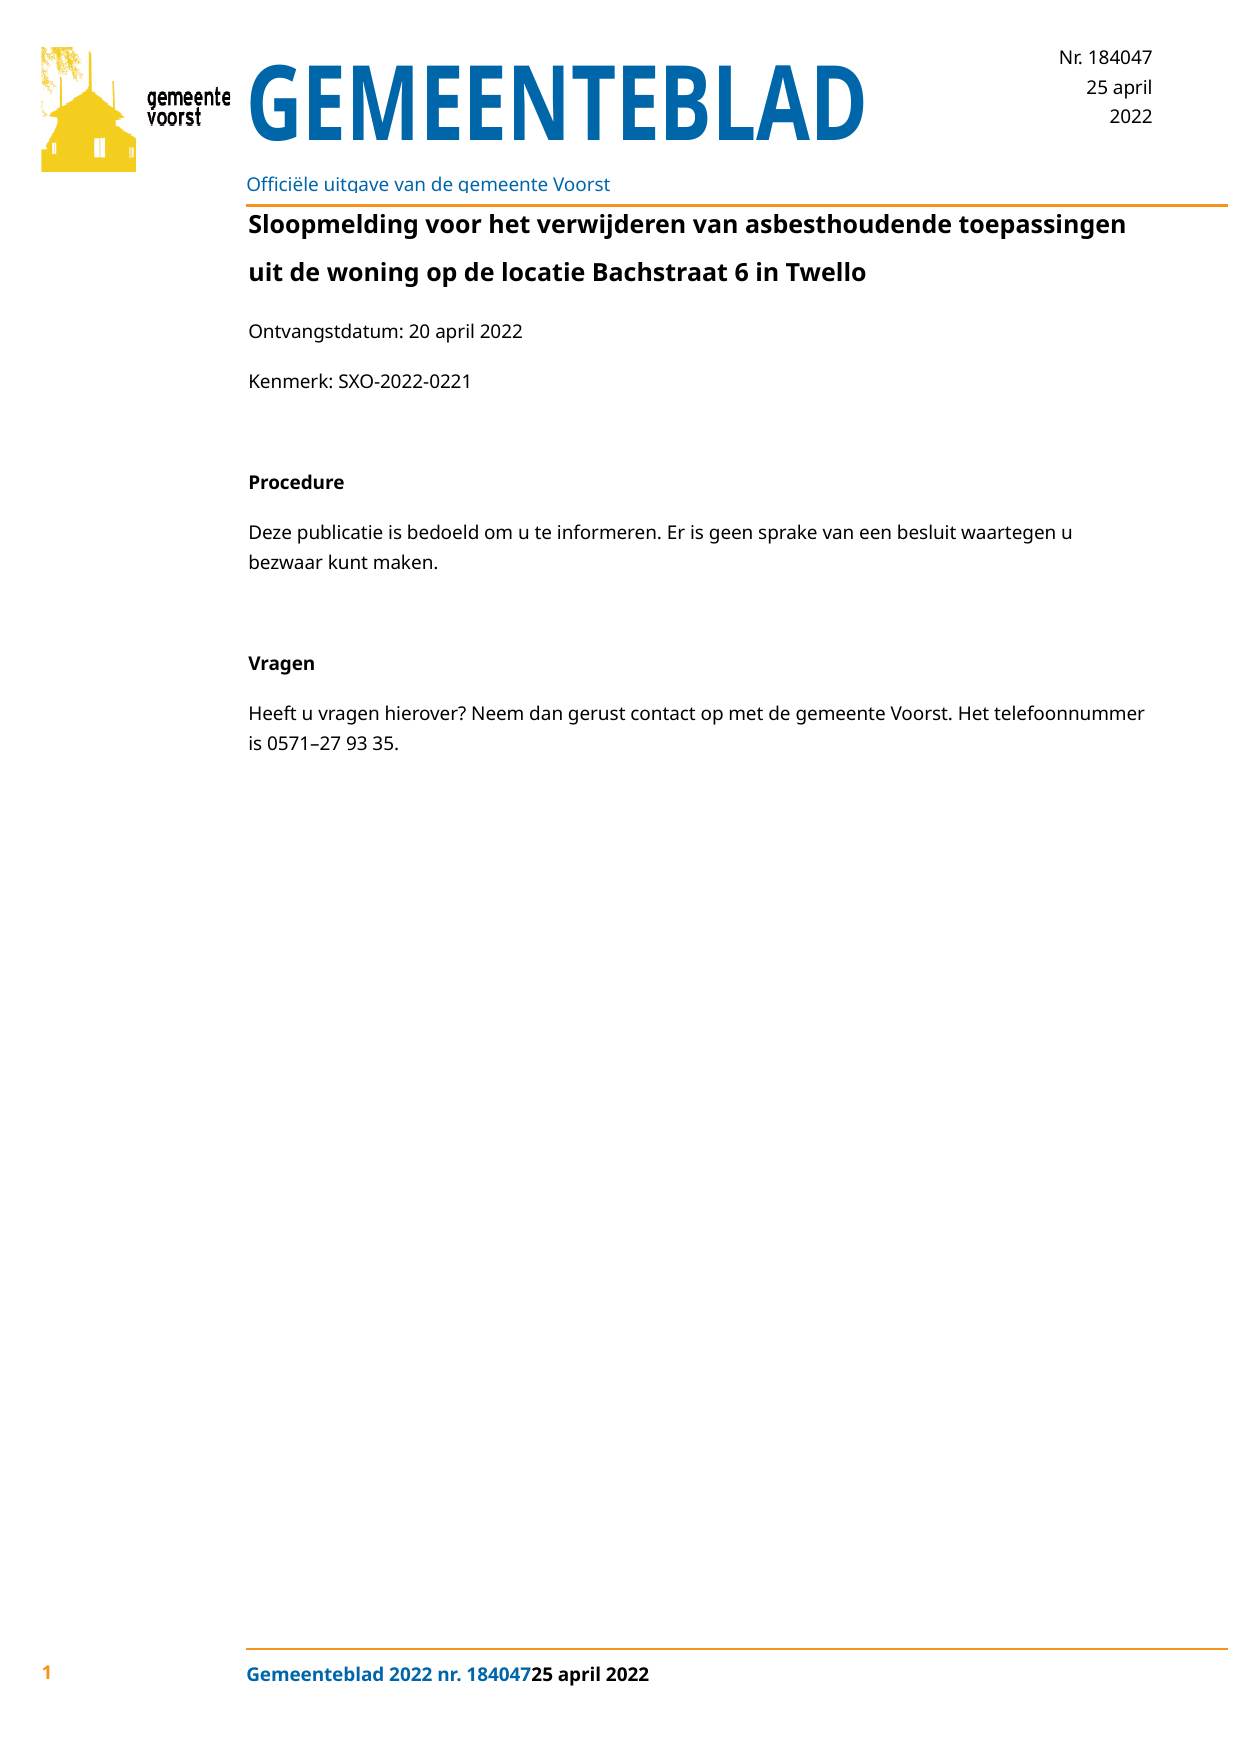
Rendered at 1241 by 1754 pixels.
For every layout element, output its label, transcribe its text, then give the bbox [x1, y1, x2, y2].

text Heeft u vragen hierover? Neem dan gerust contact op met de gemeente Voorst. Het telefoonnummer is 0571–27 93 35. [248, 700, 1152, 756]
text Deze publicatie is bedoeld om u te informeren. Er is geen sprake van een besluit waartegen u bezwaar kunt maken. [248, 519, 1152, 575]
text Vragen [248, 650, 1152, 676]
text Kenmerk: SXO-2022-0221 [248, 368, 1152, 394]
text Ontvangstdatum: 20 april 2022 [248, 318, 1152, 344]
text Procedure [248, 469, 1152, 495]
picture [41, 47, 231, 172]
text Sloopmelding voor het verwijderen van asbesthoudende toepassingen uit de woning op de locatie Bachstraat 6 in Twello [248, 207, 1152, 288]
